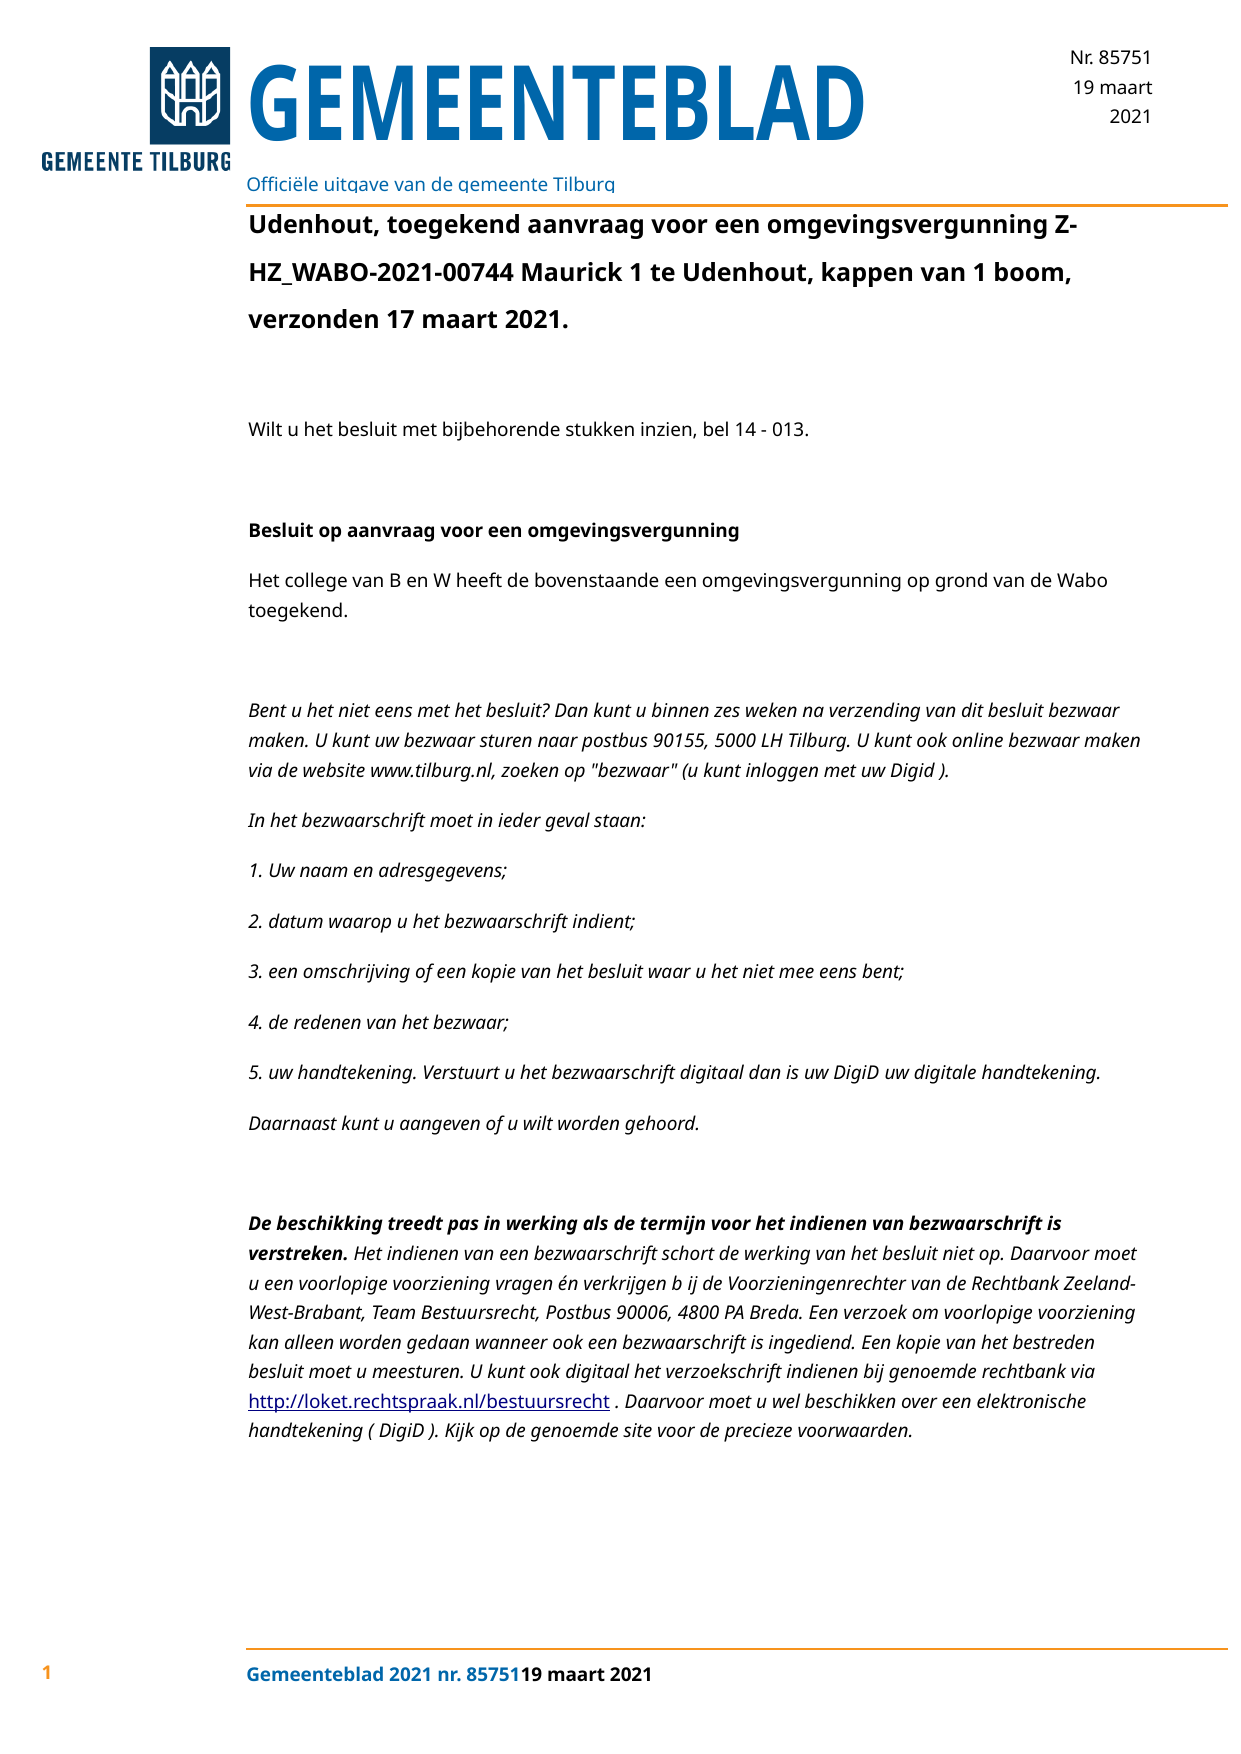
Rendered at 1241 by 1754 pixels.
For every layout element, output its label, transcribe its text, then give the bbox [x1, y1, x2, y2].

text In het bezwaarschrift moet in ieder geval staan: [248, 807, 1152, 833]
text Daarnaast kunt u aangeven of u wilt worden gehoord. [248, 1110, 1152, 1135]
text De beschikking treedt pas in werking als de termijn voor het indienen van bezwaarschrift is verstreken. Het indienen van een bezwaarschrift schort de werking van het besluit niet op. Daarvoor moet u een voorlopige voorziening vragen én verkrijgen b ij de Voorzieningenrechter van de Rechtbank Zeeland-West-Brabant, Team Bestuursrecht, Postbus 90006, 4800 PA Breda. Een verzoek om voorlopige voorziening kan alleen worden gedaan wanneer ook een bezwaarschrift is ingediend. Een kopie van het bestreden besluit moet u meesturen. U kunt ook digitaal het verzoekschrift indienen bij genoemde rechtbank via http://loket.rechtspraak.nl/bestuursrecht . Daarvoor moet u wel beschikken over een elektronische handtekening ( DigiD ). Kijk op de genoemde site voor de precieze voorwaarden. [248, 1211, 1152, 1443]
text Wilt u het besluit met bijbehorende stukken inzien, bel 14 - 013. [248, 416, 1152, 442]
text Het college van B en W heeft de bovenstaande een omgevingsvergunning op grond van de Wabo toegekend. [248, 567, 1152, 622]
text Bent u het niet eens met het besluit? Dan kunt u binnen zes weken na verzending van dit besluit bezwaar maken. U kunt uw bezwaar sturen naar postbus 90155, 5000 LH Tilburg. U kunt ook online bezwaar maken via de website www.tilburg.nl, zoeken op "bezwaar" (u kunt inloggen met uw Digid ). [248, 698, 1152, 782]
text 1. Uw naam en adresgegevens; [248, 858, 1152, 883]
text 4. de redenen van het bezwaar; [248, 1009, 1152, 1034]
text 5. uw handtekening. Verstuurt u het bezwaarschrift digitaal dan is uw DigiD uw digitale handtekening. [248, 1059, 1152, 1085]
text 3. een omschrijving of een kopie van het besluit waar u het niet mee eens bent; [248, 958, 1152, 984]
text Besluit op aanvraag voor een omgevingsvergunning [248, 517, 1152, 542]
picture [41, 47, 231, 172]
text Udenhout, toegekend aanvraag voor een omgevingsvergunning Z-HZ_WABO-2021-00744 Maurick 1 te Udenhout, kappen van 1 boom, verzonden 17 maart 2021. [248, 207, 1152, 336]
text 2. datum waarop u het bezwaarschrift indient; [248, 908, 1152, 934]
